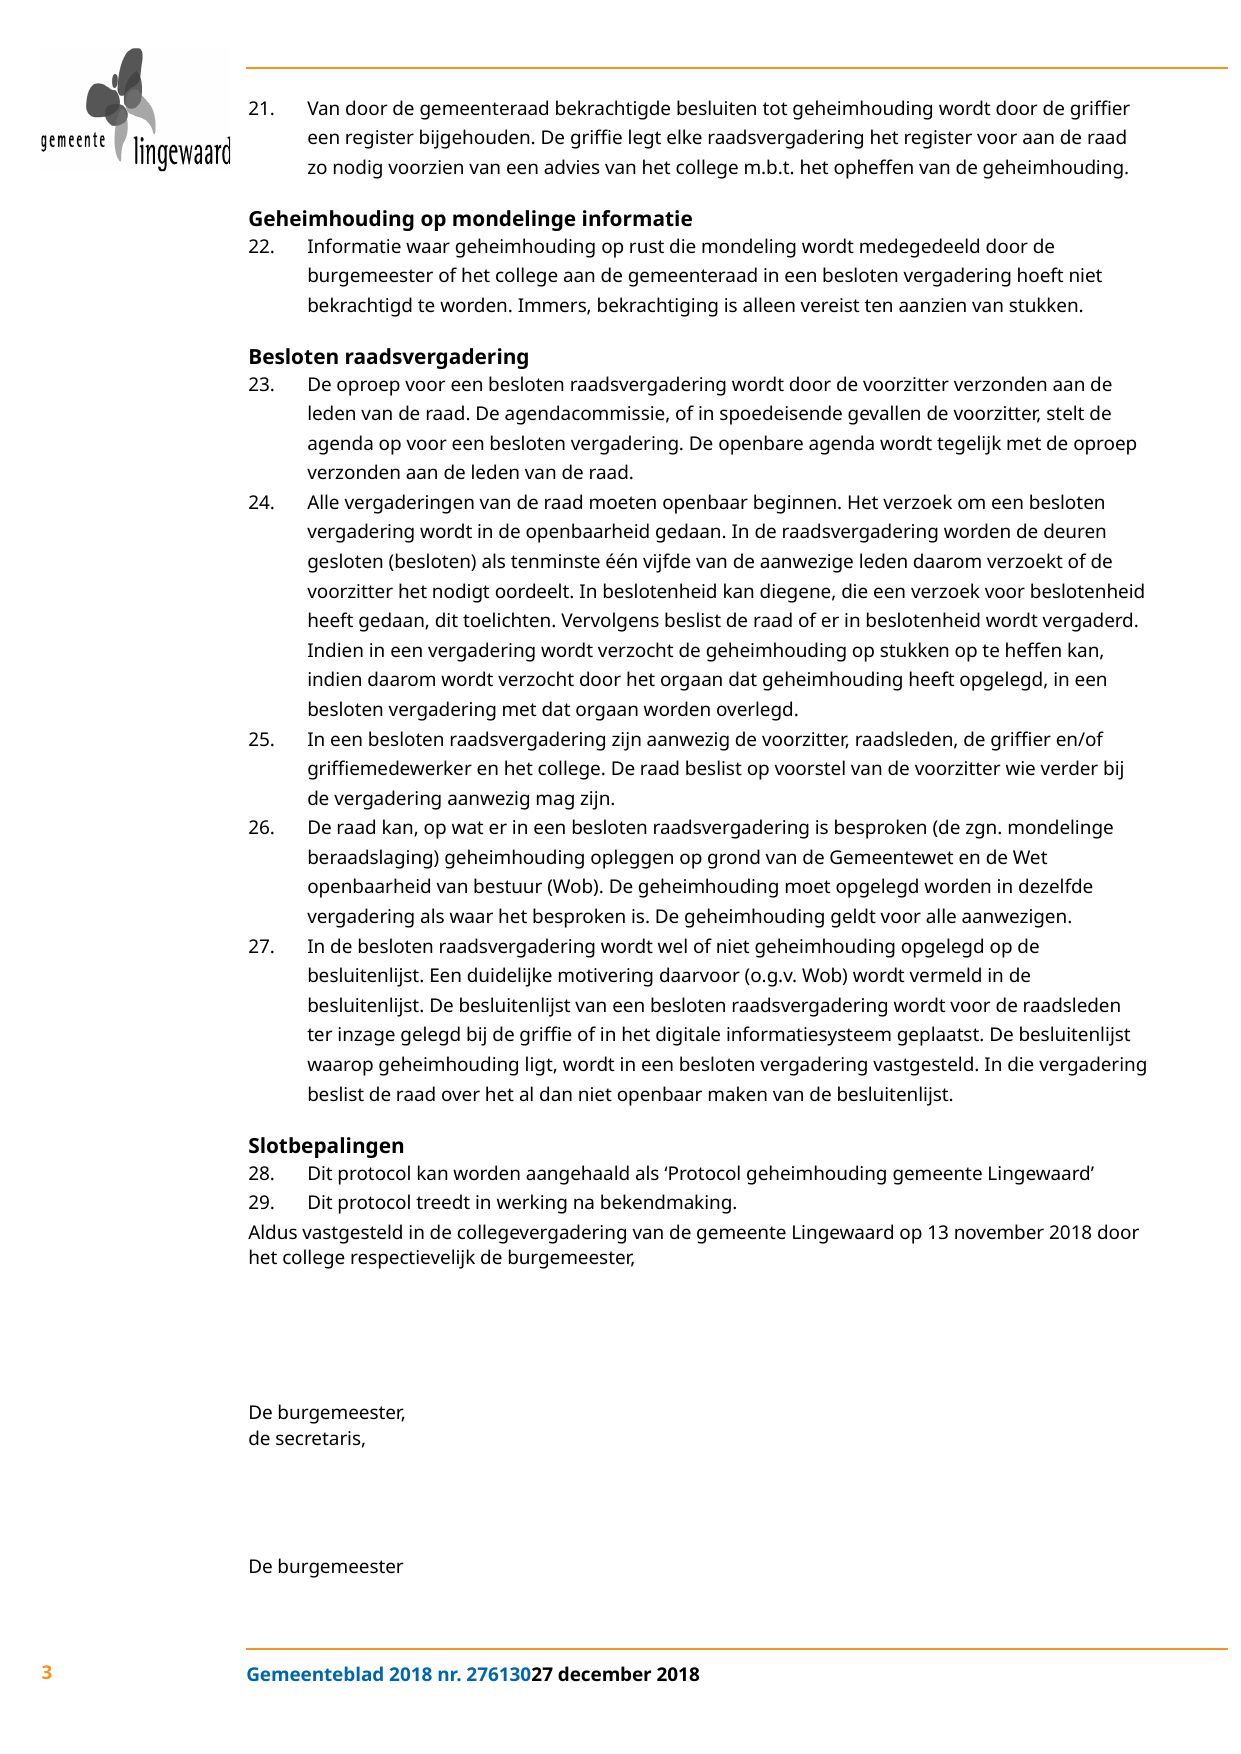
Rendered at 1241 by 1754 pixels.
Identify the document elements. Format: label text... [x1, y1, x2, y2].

text Slotbepalingen [248, 1131, 1152, 1160]
text De burgemeester [248, 1553, 1152, 1579]
list Alle vergaderingen van de raad moeten openbaar beginnen. Het verzoek om een besloten vergadering wordt in de openbaarheid gedaan. In de raadsvergadering worden de deuren gesloten (besloten) als tenminste één vijfde van de aanwezige leden daarom verzoekt of de voorzitter het nodigt oordeelt. In beslotenheid kan diegene, die een verzoek voor beslotenheid heeft gedaan, dit toelichten. Vervolgens beslist de raad of er in beslotenheid wordt vergaderd. Indien in een vergadering wordt verzocht de geheimhouding op stukken op te heffen kan, indien daarom wordt verzocht door het orgaan dat geheimhouding heeft opgelegd, in een besloten vergadering met dat orgaan worden overlegd. [248, 489, 1152, 722]
text De burgemeester, [248, 1399, 1152, 1425]
list In de besloten raadsvergadering wordt wel of niet geheimhouding opgelegd op de besluitenlijst. Een duidelijke motivering daarvoor (o.g.v. Wob) wordt vermeld in de besluitenlijst. De besluitenlijst van een besloten raadsvergadering wordt voor de raadsleden ter inzage gelegd bij de griffie of in het digitale informatiesysteem geplaatst. De besluitenlijst waarop geheimhouding ligt, wordt in een besloten vergadering vastgesteld. In die vergadering beslist de raad over het al dan niet openbaar maken van de besluitenlijst. [248, 933, 1152, 1107]
text Aldus vastgesteld in de collegevergadering van de gemeente Lingewaard op 13 november 2018 door het college respectievelijk de burgemeester, [248, 1219, 1152, 1270]
list De raad kan, op wat er in een besloten raadsvergadering is besproken (de zgn. mondelinge beraadslaging) geheimhouding opleggen op grond van de Gemeentewet en de Wet openbaarheid van bestuur (Wob). De geheimhouding moet opgelegd worden in dezelfde vergadering als waar het besproken is. De geheimhouding geldt voor alle aanwezigen. [248, 814, 1152, 929]
list In een besloten raadsvergadering zijn aanwezig de voorzitter, raadsleden, de griffier en/of griffiemedewerker en het college. De raad beslist op voorstel van de voorzitter wie verder bij de vergadering aanwezig mag zijn. [248, 726, 1152, 811]
picture [41, 47, 231, 172]
text de secretaris, [248, 1425, 1152, 1450]
list Dit protocol kan worden aangehaald als ‘Protocol geheimhouding gemeente Lingewaard’ [248, 1160, 1152, 1185]
text Besloten raadsvergadering [248, 342, 1152, 371]
list De oproep voor een besloten raadsvergadering wordt door de voorzitter verzonden aan de leden van de raad. De agendacommissie, of in spoedeisende gevallen de voorzitter, stelt de agenda op voor een besloten vergadering. De openbare agenda wordt tegelijk met de oproep verzonden aan de leden van de raad. [248, 371, 1152, 485]
list Van door de gemeenteraad bekrachtigde besluiten tot geheimhouding wordt door de griffier een register bijgehouden. De griffie legt elke raadsvergadering het register voor aan de raad zo nodig voorzien van een advies van het college m.b.t. het opheffen van de geheimhouding. [248, 95, 1152, 180]
list Dit protocol treedt in werking na bekendmaking. [248, 1189, 1152, 1215]
text Geheimhouding op mondelinge informatie [248, 204, 1152, 233]
list Informatie waar geheimhouding op rust die mondeling wordt medegedeeld door de burgemeester of het college aan de gemeenteraad in een besloten vergadering hoeft niet bekrachtigd te worden. Immers, bekrachtiging is alleen vereist ten aanzien van stukken. [248, 233, 1152, 318]
